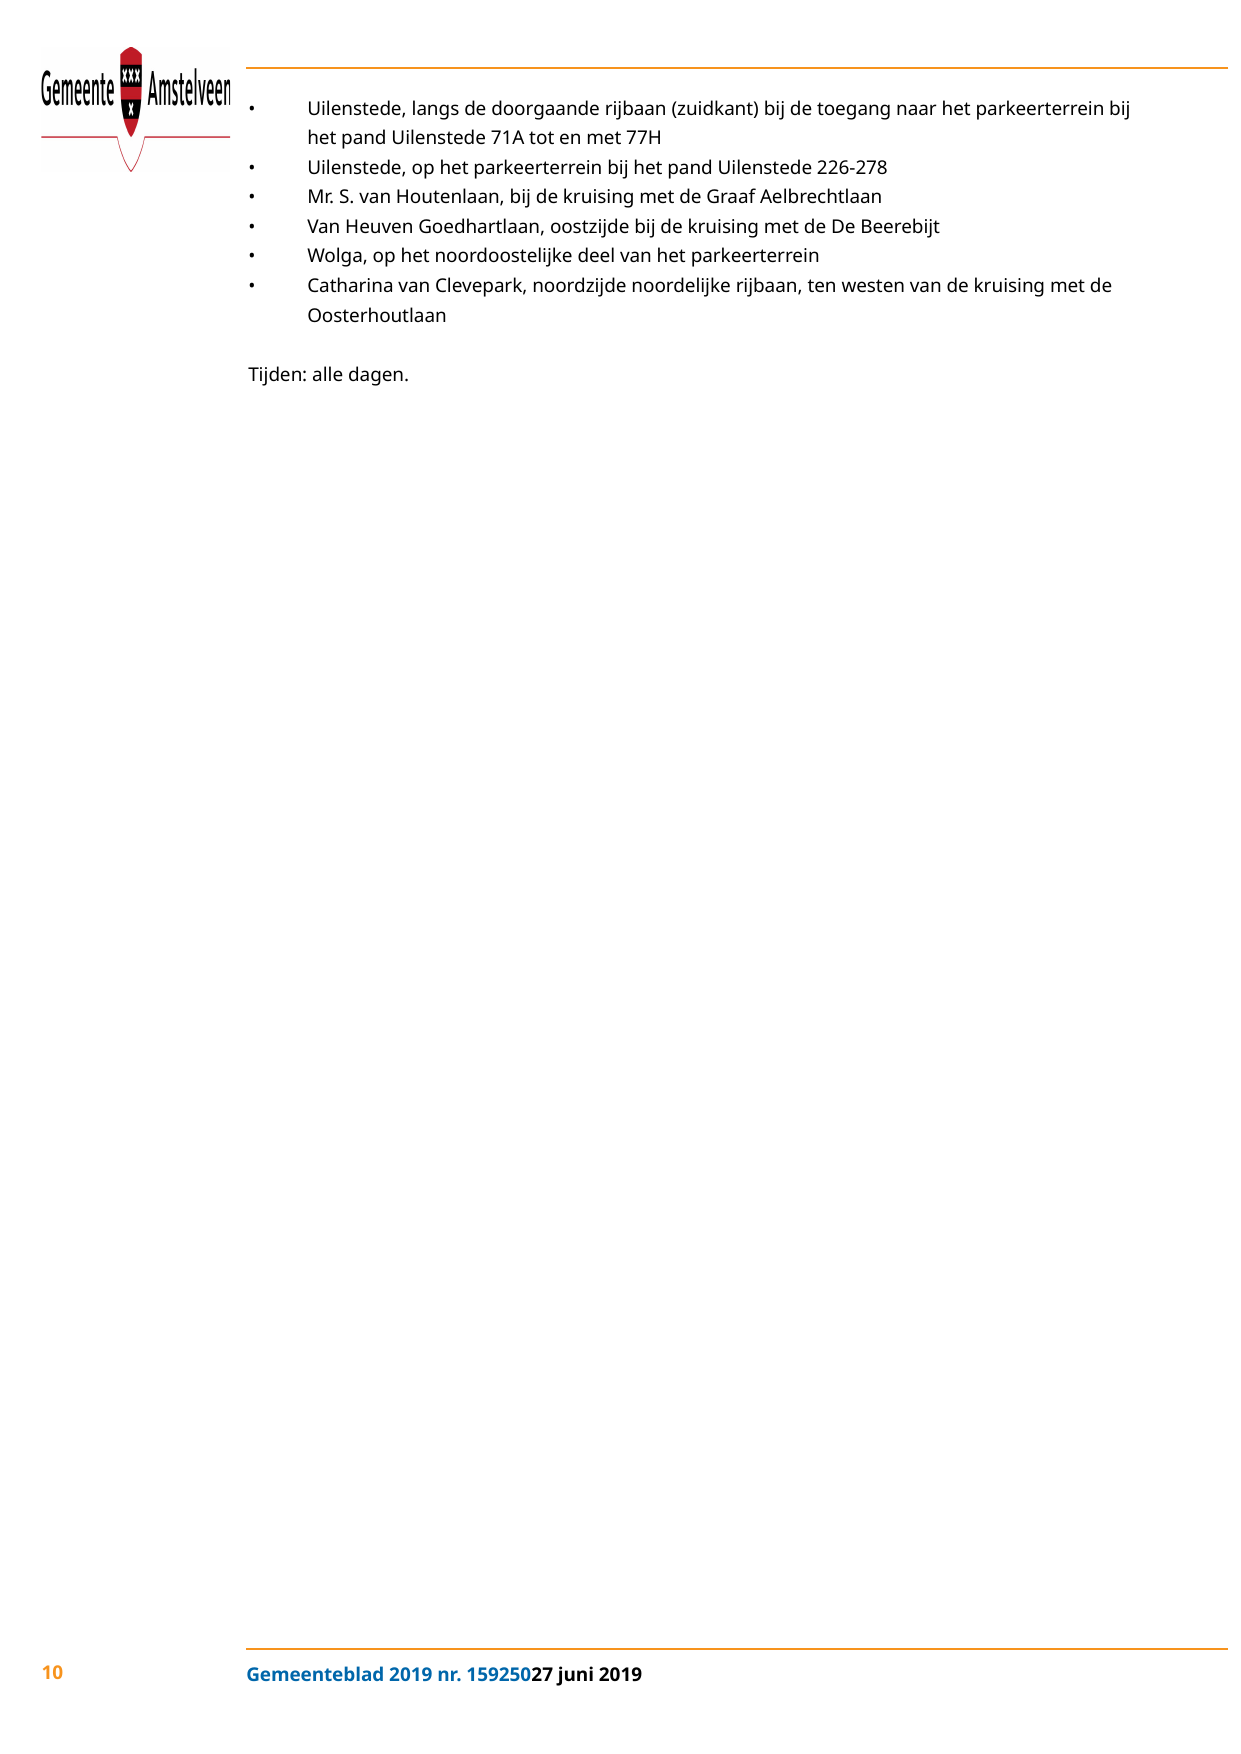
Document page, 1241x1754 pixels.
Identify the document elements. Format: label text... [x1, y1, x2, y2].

picture [41, 47, 231, 172]
list Uilenstede, op het parkeerterrein bij het pand Uilenstede 226-278 [248, 154, 1152, 180]
list Uilenstede, langs de doorgaande rijbaan (zuidkant) bij de toegang naar het parkeerterrein bij het pand Uilenstede 71A tot en met 77H [248, 95, 1152, 150]
list Wolga, op het noordoostelijke deel van het parkeerterrein [248, 243, 1152, 268]
list Mr. S. van Houtenlaan, bij de kruising met de Graaf Aelbrechtlaan [248, 183, 1152, 209]
text Tijden: alle dagen. [248, 361, 1152, 387]
list Van Heuven Goedhartlaan, oostzijde bij de kruising met de De Beerebijt [248, 213, 1152, 239]
list Catharina van Clevepark, noordzijde noordelijke rijbaan, ten westen van de kruising met de Oosterhoutlaan [248, 272, 1152, 328]
